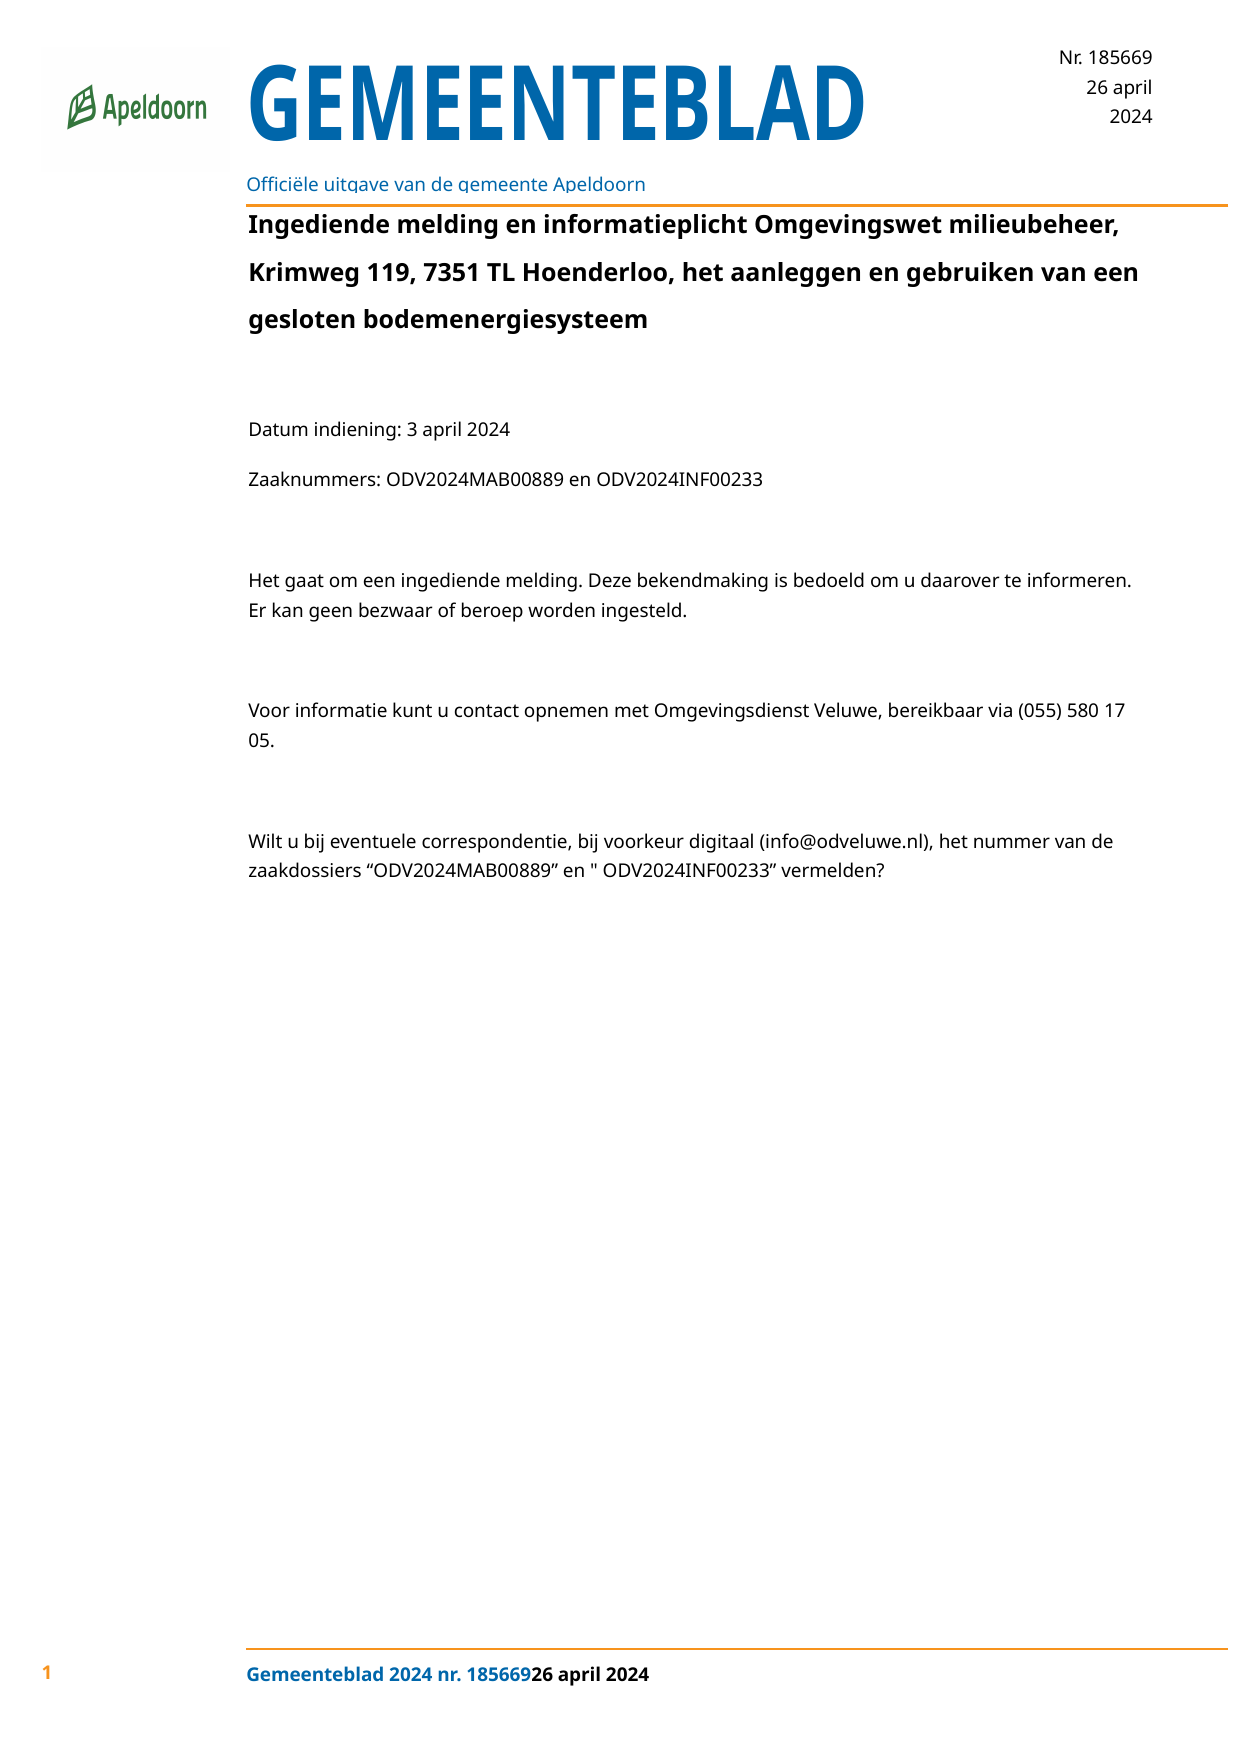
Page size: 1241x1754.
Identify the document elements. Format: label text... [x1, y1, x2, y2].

text Wilt u bij eventuele correspondentie, bij voorkeur digitaal (info@odveluwe.nl), het nummer van de zaakdossiers “ODV2024MAB00889” en " ODV2024INF00233” vermelden? [248, 828, 1152, 883]
picture [41, 47, 231, 172]
text Voor informatie kunt u contact opnemen met Omgevingsdienst Veluwe, bereikbaar via (055) 580 17 05. [248, 698, 1152, 753]
text Ingediende melding en informatieplicht Omgevingswet milieubeheer, Krimweg 119, 7351 TL Hoenderloo, het aanleggen en gebruiken van een gesloten bodemenergiesysteem [248, 207, 1152, 336]
text Datum indiening: 3 april 2024 [248, 416, 1152, 442]
text Het gaat om een ingediende melding. Deze bekendmaking is bedoeld om u daarover te informeren. Er kan geen bezwaar of beroep worden ingesteld. [248, 567, 1152, 622]
text Zaaknummers: ODV2024MAB00889 en ODV2024INF00233 [248, 466, 1152, 492]
